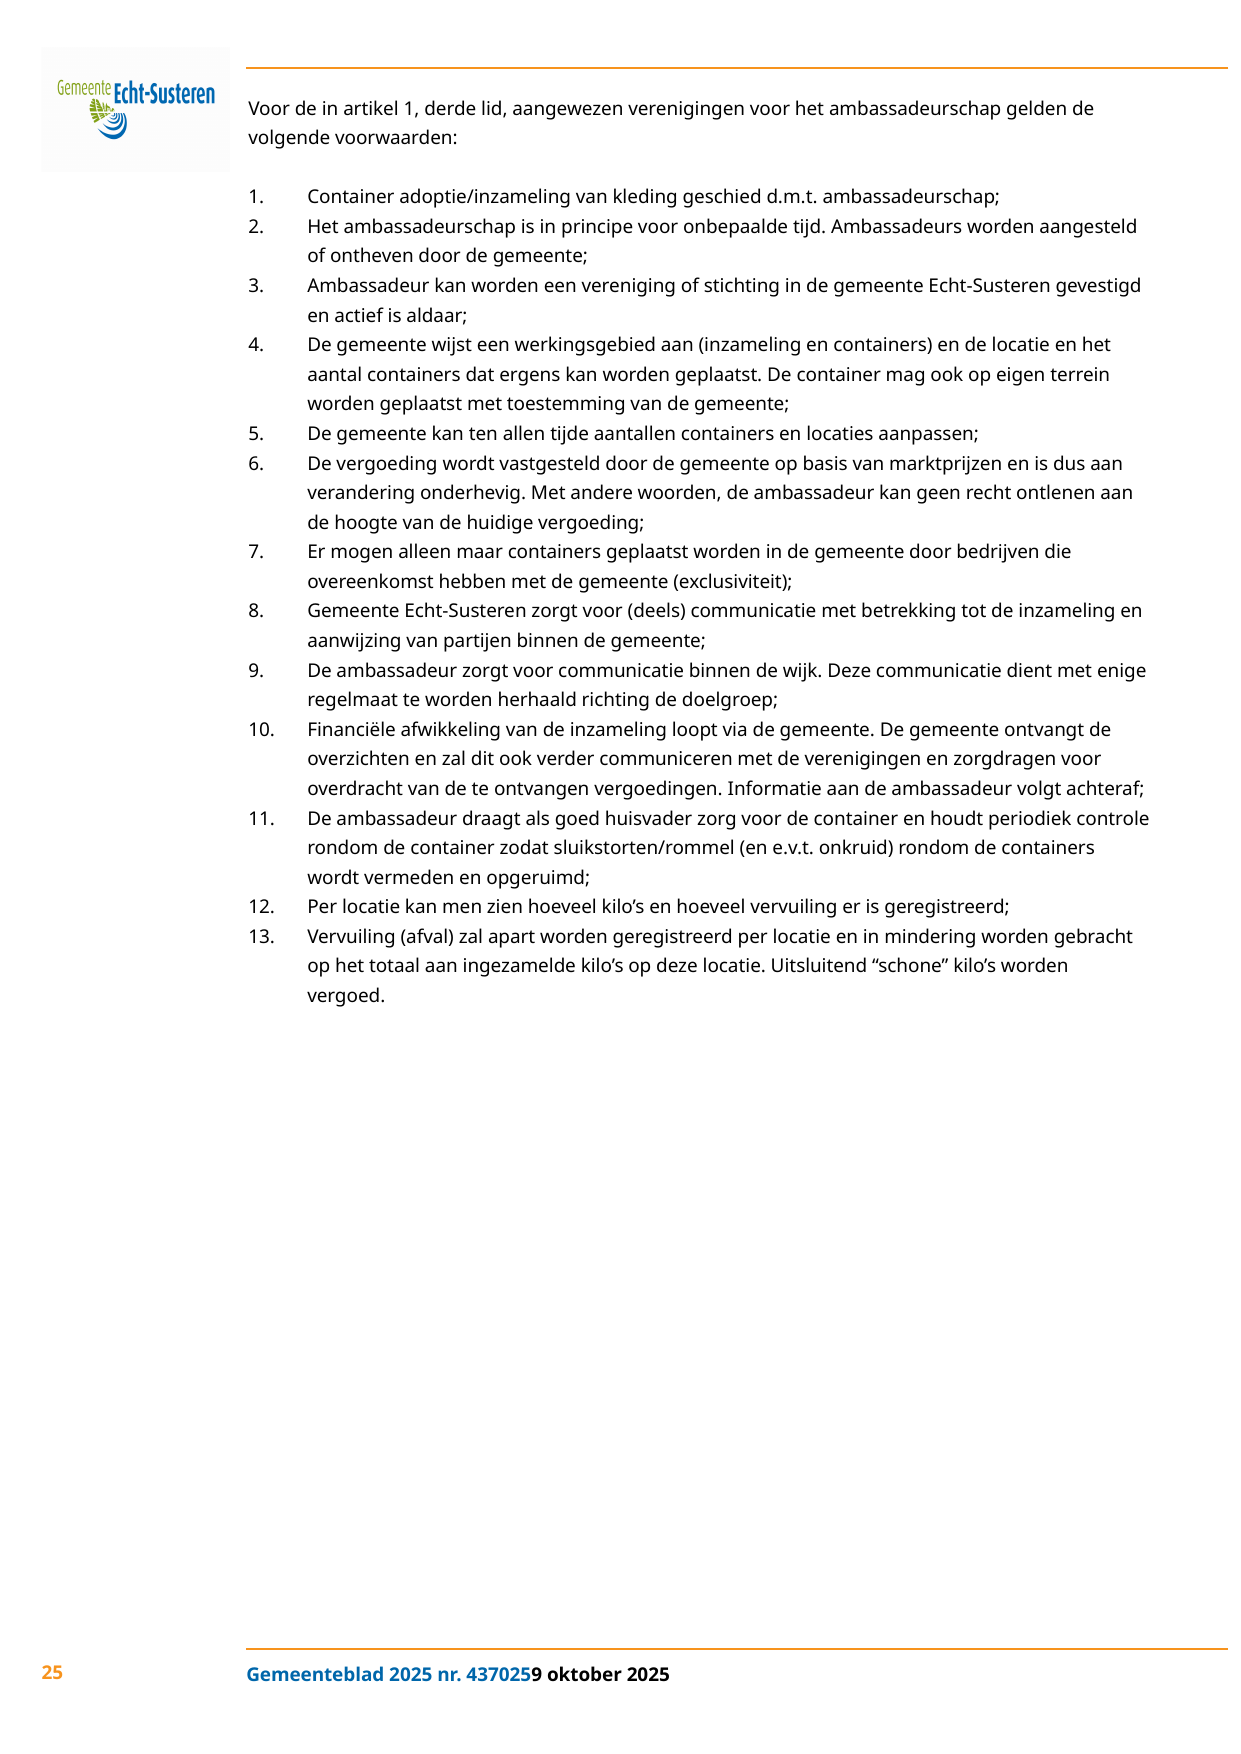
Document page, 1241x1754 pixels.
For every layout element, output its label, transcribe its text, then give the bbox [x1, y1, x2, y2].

list Container adoptie/inzameling van kleding geschied d.m.t. ambassadeurschap; [248, 183, 1152, 209]
list De vergoeding wordt vastgesteld door de gemeente op basis van marktprijzen en is dus aan verandering onderhevig. Met andere woorden, de ambassadeur kan geen recht ontlenen aan de hoogte van de huidige vergoeding; [248, 450, 1152, 535]
list Vervuiling (afval) zal apart worden geregistreerd per locatie en in mindering worden gebracht op het totaal aan ingezamelde kilo’s op deze locatie. Uitsluitend “schone” kilo’s worden vergoed. [248, 923, 1152, 1008]
list Er mogen alleen maar containers geplaatst worden in de gemeente door bedrijven die overeenkomst hebben met de gemeente (exclusiviteit); [248, 538, 1152, 594]
list Ambassadeur kan worden een vereniging of stichting in de gemeente Echt-Susteren gevestigd en actief is aldaar; [248, 272, 1152, 328]
list De gemeente kan ten allen tijde aantallen containers en locaties aanpassen; [248, 420, 1152, 446]
picture [41, 47, 231, 172]
list De ambassadeur draagt als goed huisvader zorg voor de container en houdt periodiek controle rondom de container zodat sluikstorten/rommel (en e.v.t. onkruid) rondom de containers wordt vermeden en opgeruimd; [248, 805, 1152, 890]
text Voor de in artikel 1, derde lid, aangewezen verenigingen voor het ambassadeurschap gelden de volgende voorwaarden: [248, 95, 1152, 150]
list Het ambassadeurschap is in principe voor onbepaalde tijd. Ambassadeurs worden aangesteld of ontheven door de gemeente; [248, 213, 1152, 268]
list Gemeente Echt-Susteren zorgt voor (deels) communicatie met betrekking tot de inzameling en aanwijzing van partijen binnen de gemeente; [248, 598, 1152, 653]
list Per locatie kan men zien hoeveel kilo’s en hoeveel vervuiling er is geregistreerd; [248, 893, 1152, 919]
list Financiële afwikkeling van de inzameling loopt via de gemeente. De gemeente ontvangt de overzichten en zal dit ook verder communiceren met de verenigingen en zorgdragen voor overdracht van de te ontvangen vergoedingen. Informatie aan de ambassadeur volgt achteraf; [248, 716, 1152, 801]
list De ambassadeur zorgt voor communicatie binnen de wijk. Deze communicatie dient met enige regelmaat te worden herhaald richting de doelgroep; [248, 657, 1152, 712]
list De gemeente wijst een werkingsgebied aan (inzameling en containers) en de locatie en het aantal containers dat ergens kan worden geplaatst. De container mag ook op eigen terrein worden geplaatst met toestemming van de gemeente; [248, 331, 1152, 416]
